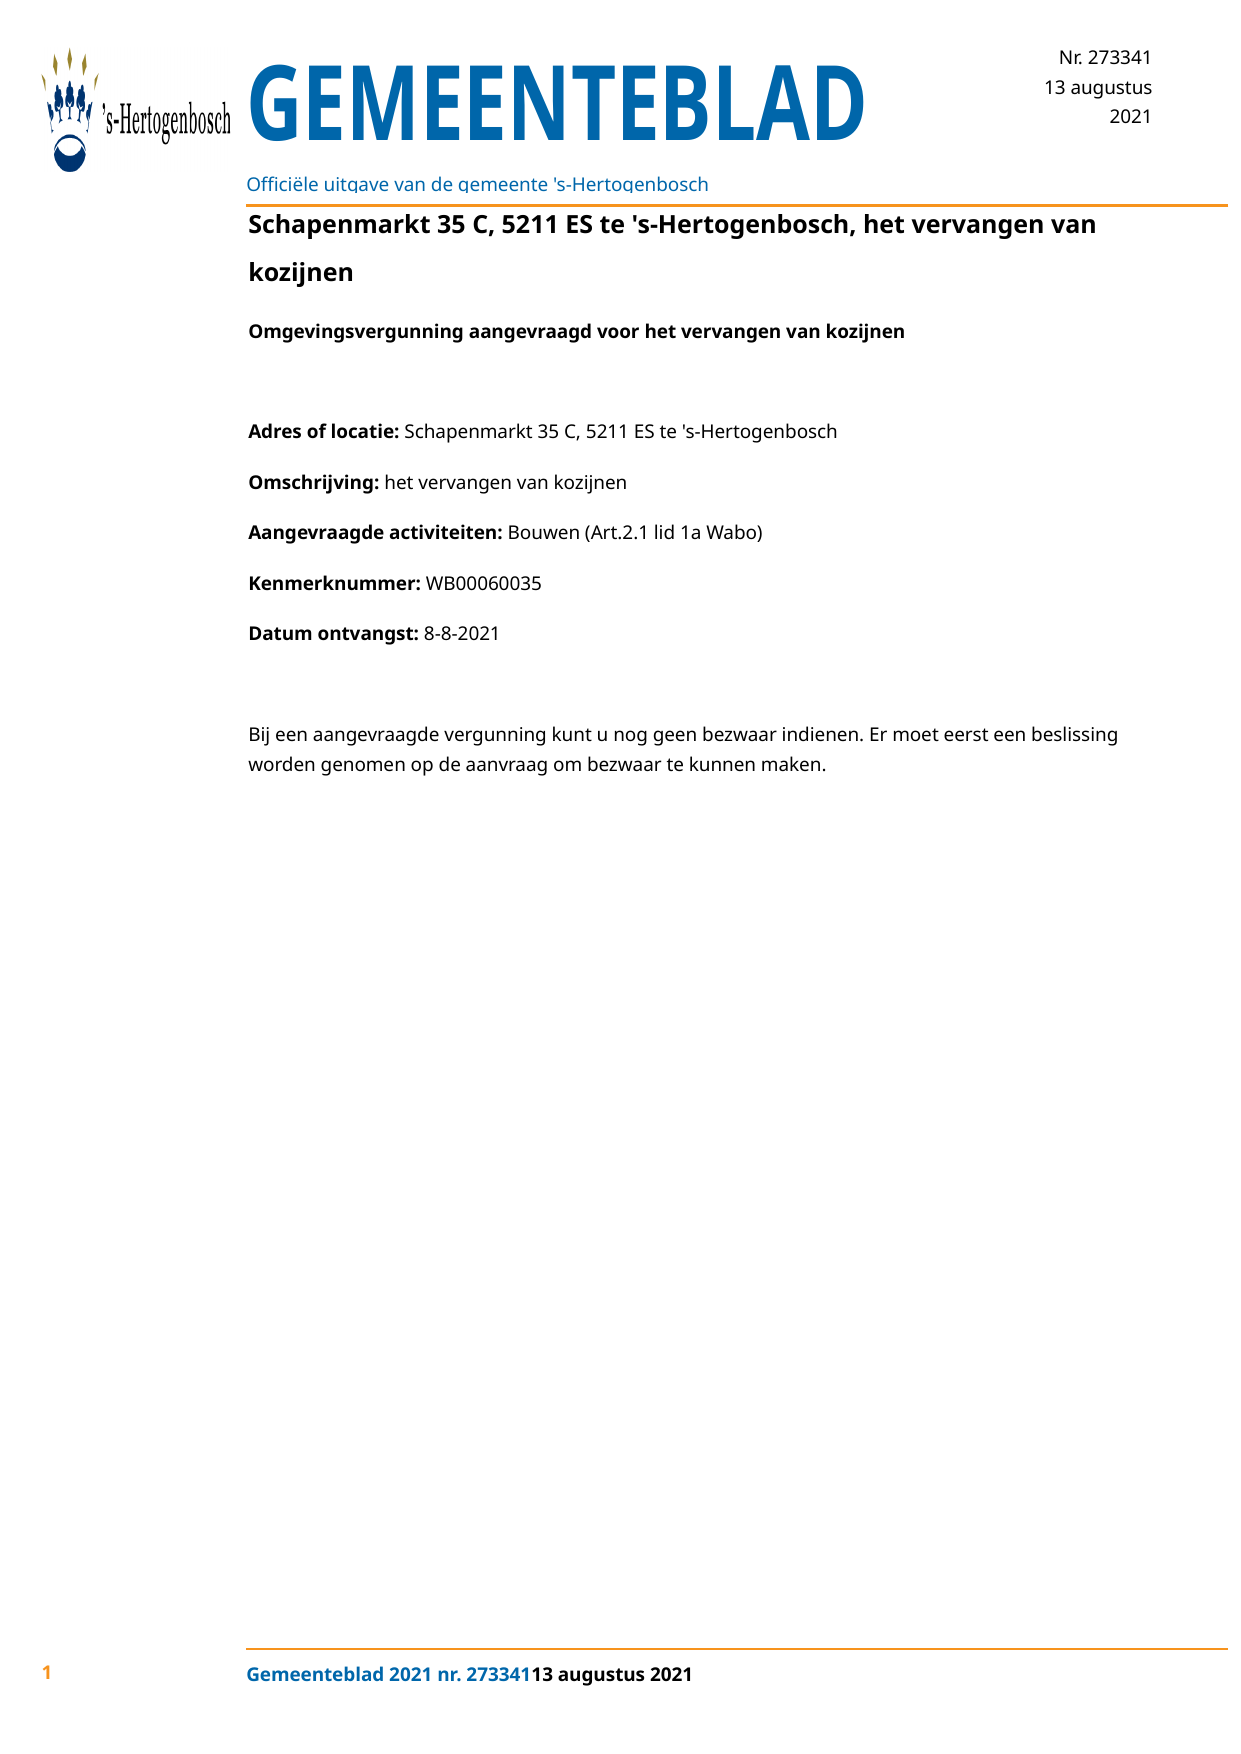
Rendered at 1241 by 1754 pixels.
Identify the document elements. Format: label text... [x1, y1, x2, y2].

text Omgevingsvergunning aangevraagd voor het vervangen van kozijnen [248, 318, 1152, 344]
text Bij een aangevraagde vergunning kunt u nog geen bezwaar indienen. Er moet eerst een beslissing worden genomen op de aanvraag om bezwaar te kunnen maken. [248, 721, 1152, 777]
picture [41, 47, 231, 172]
text Datum ontvangst: 8-8-2021 [248, 620, 1152, 646]
text Schapenmarkt 35 C, 5211 ES te 's-Hertogenbosch, het vervangen van kozijnen [248, 207, 1152, 288]
text Adres of locatie: Schapenmarkt 35 C, 5211 ES te 's-Hertogenbosch [248, 419, 1152, 444]
text Omschrijving: het vervangen van kozijnen [248, 469, 1152, 495]
text Kenmerknummer: WB00060035 [248, 570, 1152, 596]
text Aangevraagde activiteiten: Bouwen (Art.2.1 lid 1a Wabo) [248, 519, 1152, 545]
